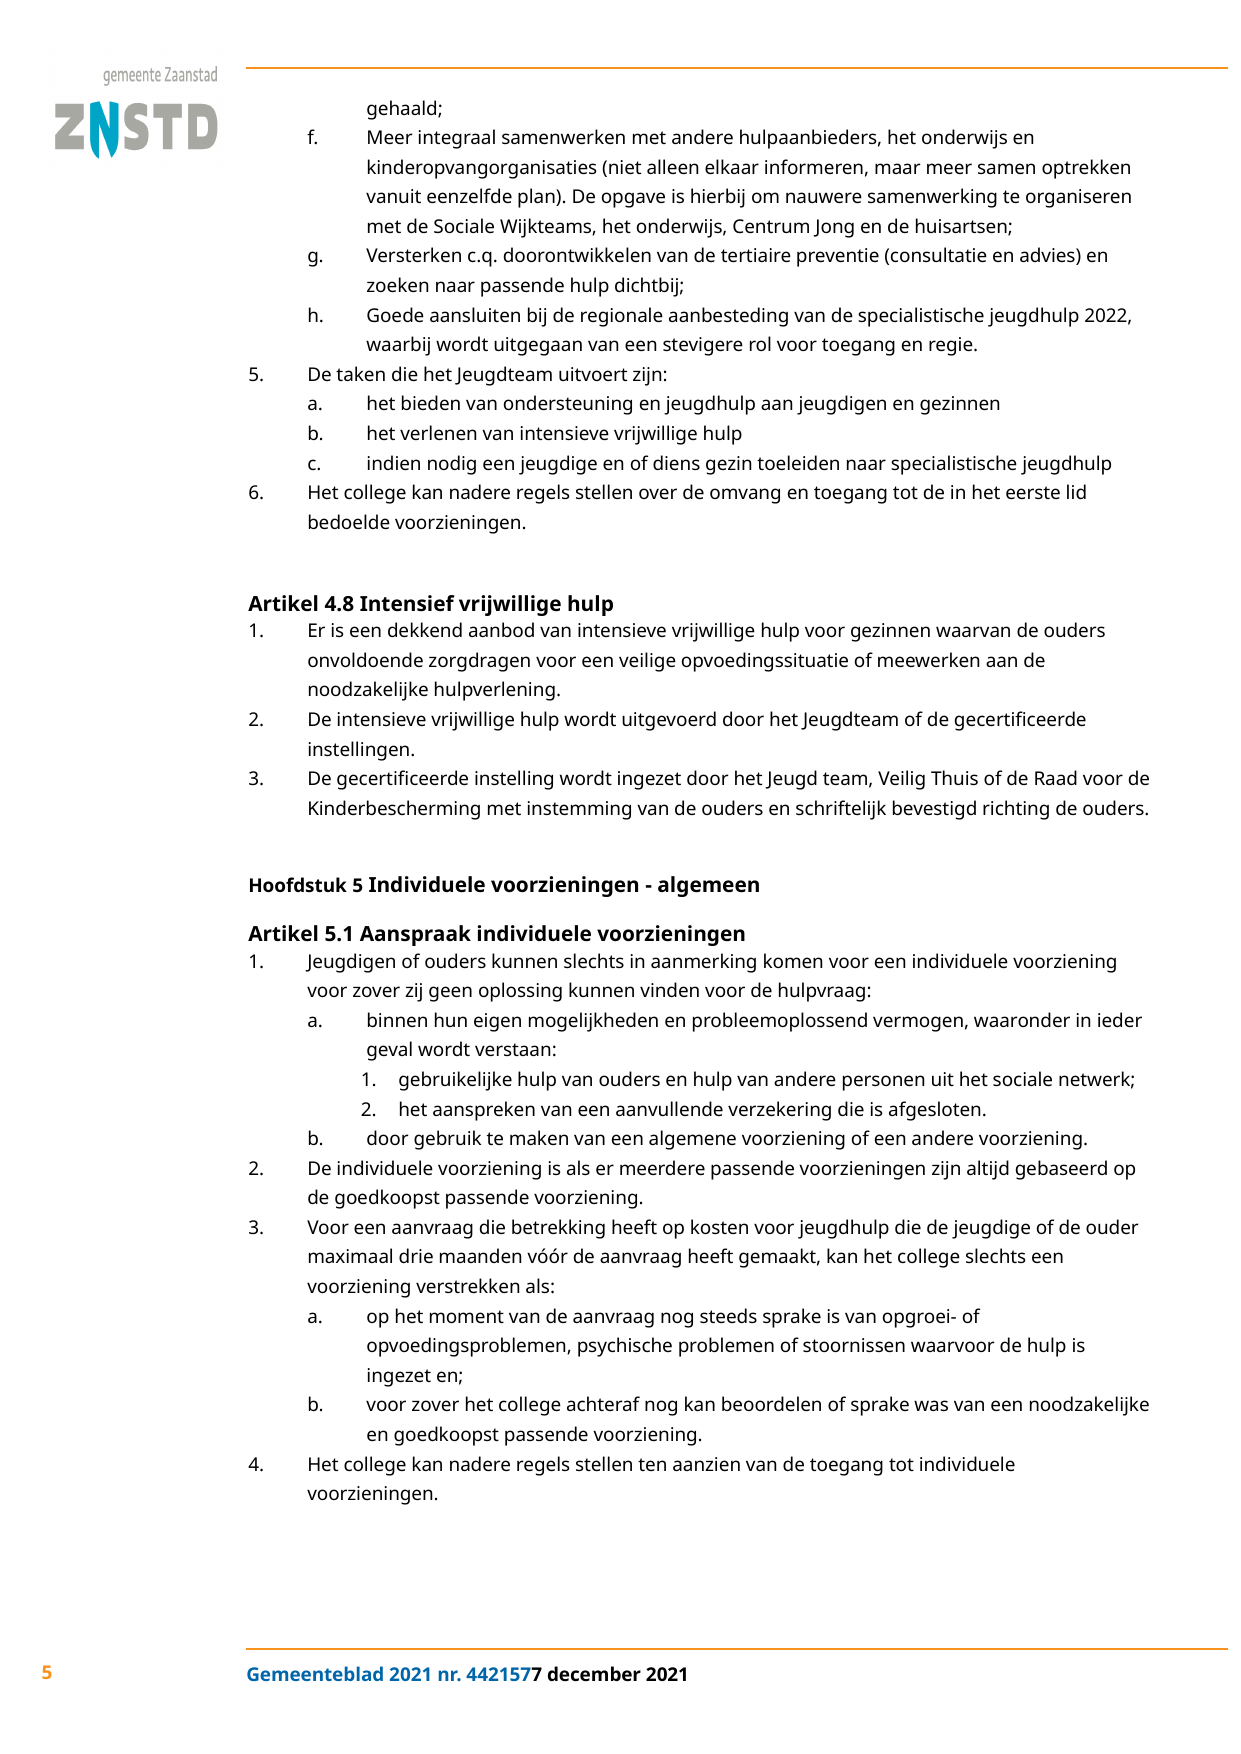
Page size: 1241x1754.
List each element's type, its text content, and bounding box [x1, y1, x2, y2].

list gehaald; [307, 95, 1152, 121]
list Voor een aanvraag die betrekking heeft op kosten voor jeugdhulp die de jeugdige of de ouder maximaal drie maanden vóór de aanvraag heeft gemaakt, kan het college slechts een voorziening verstrekken als: [248, 1214, 1152, 1299]
text Artikel 4.8 Intensief vrijwillige hulp [248, 589, 1152, 617]
list Goede aansluiten bij de regionale aanbesteding van de specialistische jeugdhulp 2022, waarbij wordt uitgegaan van een stevigere rol voor toegang en regie. [307, 302, 1152, 357]
list door gebruik te maken van een algemene voorziening of een andere voorziening. [307, 1125, 1152, 1151]
list Jeugdigen of ouders kunnen slechts in aanmerking komen voor een individuele voorziening voor zover zij geen oplossing kunnen vinden voor de hulpvraag: [248, 948, 1152, 1003]
list De taken die het Jeugdteam uitvoert zijn: [248, 361, 1152, 387]
list indien nodig een jeugdige en of diens gezin toeleiden naar specialistische jeugdhulp [307, 450, 1152, 476]
picture [41, 47, 231, 172]
list het verlenen van intensieve vrijwillige hulp [307, 420, 1152, 446]
list Het college kan nadere regels stellen ten aanzien van de toegang tot individuele voorzieningen. [248, 1451, 1152, 1506]
list Er is een dekkend aanbod van intensieve vrijwillige hulp voor gezinnen waarvan de ouders onvoldoende zorgdragen voor een veilige opvoedingssituatie of meewerken aan de noodzakelijke hulpverlening. [248, 617, 1152, 702]
list Het college kan nadere regels stellen over de omvang en toegang tot de in het eerste lid bedoelde voorzieningen. [248, 479, 1152, 535]
list De intensieve vrijwillige hulp wordt uitgevoerd door het Jeugdteam of de gecertificeerde instellingen. [248, 706, 1152, 761]
list gebruikelijke hulp van ouders en hulp van andere personen uit het sociale netwerk; [361, 1066, 1152, 1092]
list het bieden van ondersteuning en jeugdhulp aan jeugdigen en gezinnen [307, 391, 1152, 416]
text Artikel 5.1 Aanspraak individuele voorzieningen [248, 919, 1152, 948]
list binnen hun eigen mogelijkheden en probleemoplossend vermogen, waaronder in ieder geval wordt verstaan: [307, 1007, 1152, 1062]
list voor zover het college achteraf nog kan beoordelen of sprake was van een noodzakelijke en goedkoopst passende voorziening. [307, 1392, 1152, 1447]
list Versterken c.q. doorontwikkelen van de tertiaire preventie (consultatie en advies) en zoeken naar passende hulp dichtbij; [307, 243, 1152, 298]
list het aanspreken van een aanvullende verzekering die is afgesloten. [361, 1096, 1152, 1121]
text Hoofdstuk 5 Individuele voorzieningen - algemeen [248, 870, 1152, 898]
list De individuele voorziening is als er meerdere passende voorzieningen zijn altijd gebaseerd op de goedkoopst passende voorziening. [248, 1155, 1152, 1210]
list Meer integraal samenwerken met andere hulpaanbieders, het onderwijs en kinderopvangorganisaties (niet alleen elkaar informeren, maar meer samen optrekken vanuit eenzelfde plan). De opgave is hierbij om nauwere samenwerking te organiseren met de Sociale Wijkteams, het onderwijs, Centrum Jong en de huisartsen; [307, 124, 1152, 239]
list op het moment van de aanvraag nog steeds sprake is van opgroei- of opvoedingsproblemen, psychische problemen of stoornissen waarvoor de hulp is ingezet en; [307, 1303, 1152, 1388]
list De gecertificeerde instelling wordt ingezet door het Jeugd team, Veilig Thuis of de Raad voor de Kinderbescherming met instemming van de ouders en schriftelijk bevestigd richting de ouders. [248, 765, 1152, 821]
